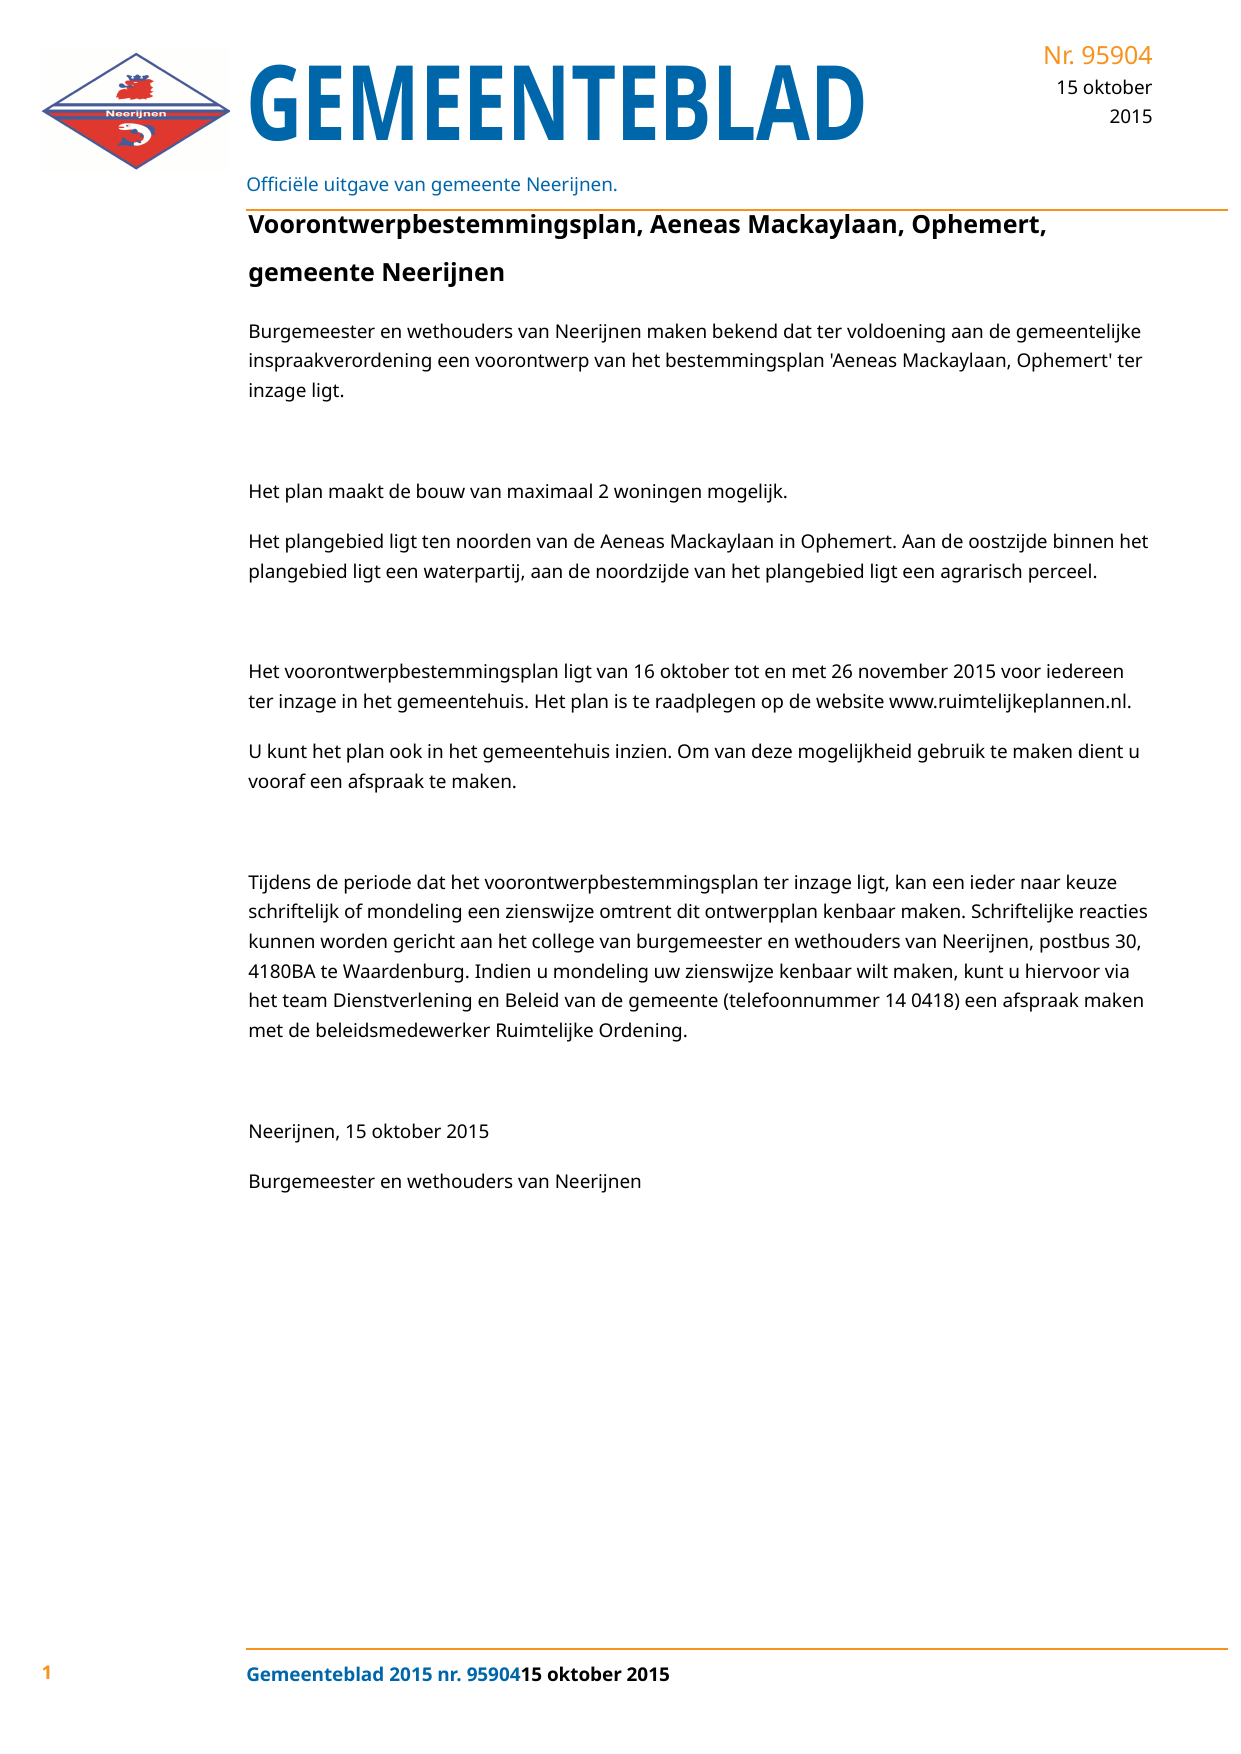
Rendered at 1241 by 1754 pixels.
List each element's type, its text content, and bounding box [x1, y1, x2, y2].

text U kunt het plan ook in het gemeentehuis inzien. Om van deze mogelijkheid gebruik te maken dient u vooraf een afspraak te maken. [248, 739, 1152, 794]
text Het plangebied ligt ten noorden van de Aeneas Mackaylaan in Ophemert. Aan de oostzijde binnen het plangebied ligt een waterpartij, aan de noordzijde van het plangebied ligt een agrarisch perceel. [248, 528, 1152, 584]
text Voorontwerpbestemmingsplan, Aeneas Mackaylaan, Ophemert, gemeente Neerijnen [248, 211, 1152, 288]
text Het voorontwerpbestemmingsplan ligt van 16 oktober tot en met 26 november 2015 voor iedereen ter inzage in het gemeentehuis. Het plan is te raadplegen op de website www.ruimtelijkeplannen.nl. [248, 659, 1152, 714]
text Neerijnen, 15 oktober 2015 [248, 1118, 1152, 1144]
text Tijdens de periode dat het voorontwerpbestemmingsplan ter inzage ligt, kan een ieder naar keuze schriftelijk of mondeling een zienswijze omtrent dit ontwerpplan kenbaar maken. Schriftelijke reacties kunnen worden gericht aan het college van burgemeester en wethouders van Neerijnen, postbus 30, 4180BA te Waardenburg. Indien u mondeling uw zienswijze kenbaar wilt maken, kunt u hiervoor via het team Dienstverlening en Beleid van de gemeente (telefoonnummer 14 0418) een afspraak maken met de beleidsmedewerker Ruimtelijke Ordening. [248, 869, 1152, 1043]
text Burgemeester en wethouders van Neerijnen [248, 1168, 1152, 1194]
text Het plan maakt de bouw van maximaal 2 woningen mogelijk. [248, 478, 1152, 504]
text Burgemeester en wethouders van Neerijnen maken bekend dat ter voldoening aan de gemeentelijke inspraakverordening een voorontwerp van het bestemmingsplan 'Aeneas Mackaylaan, Ophemert' ter inzage ligt. [248, 318, 1152, 403]
picture [41, 47, 231, 172]
